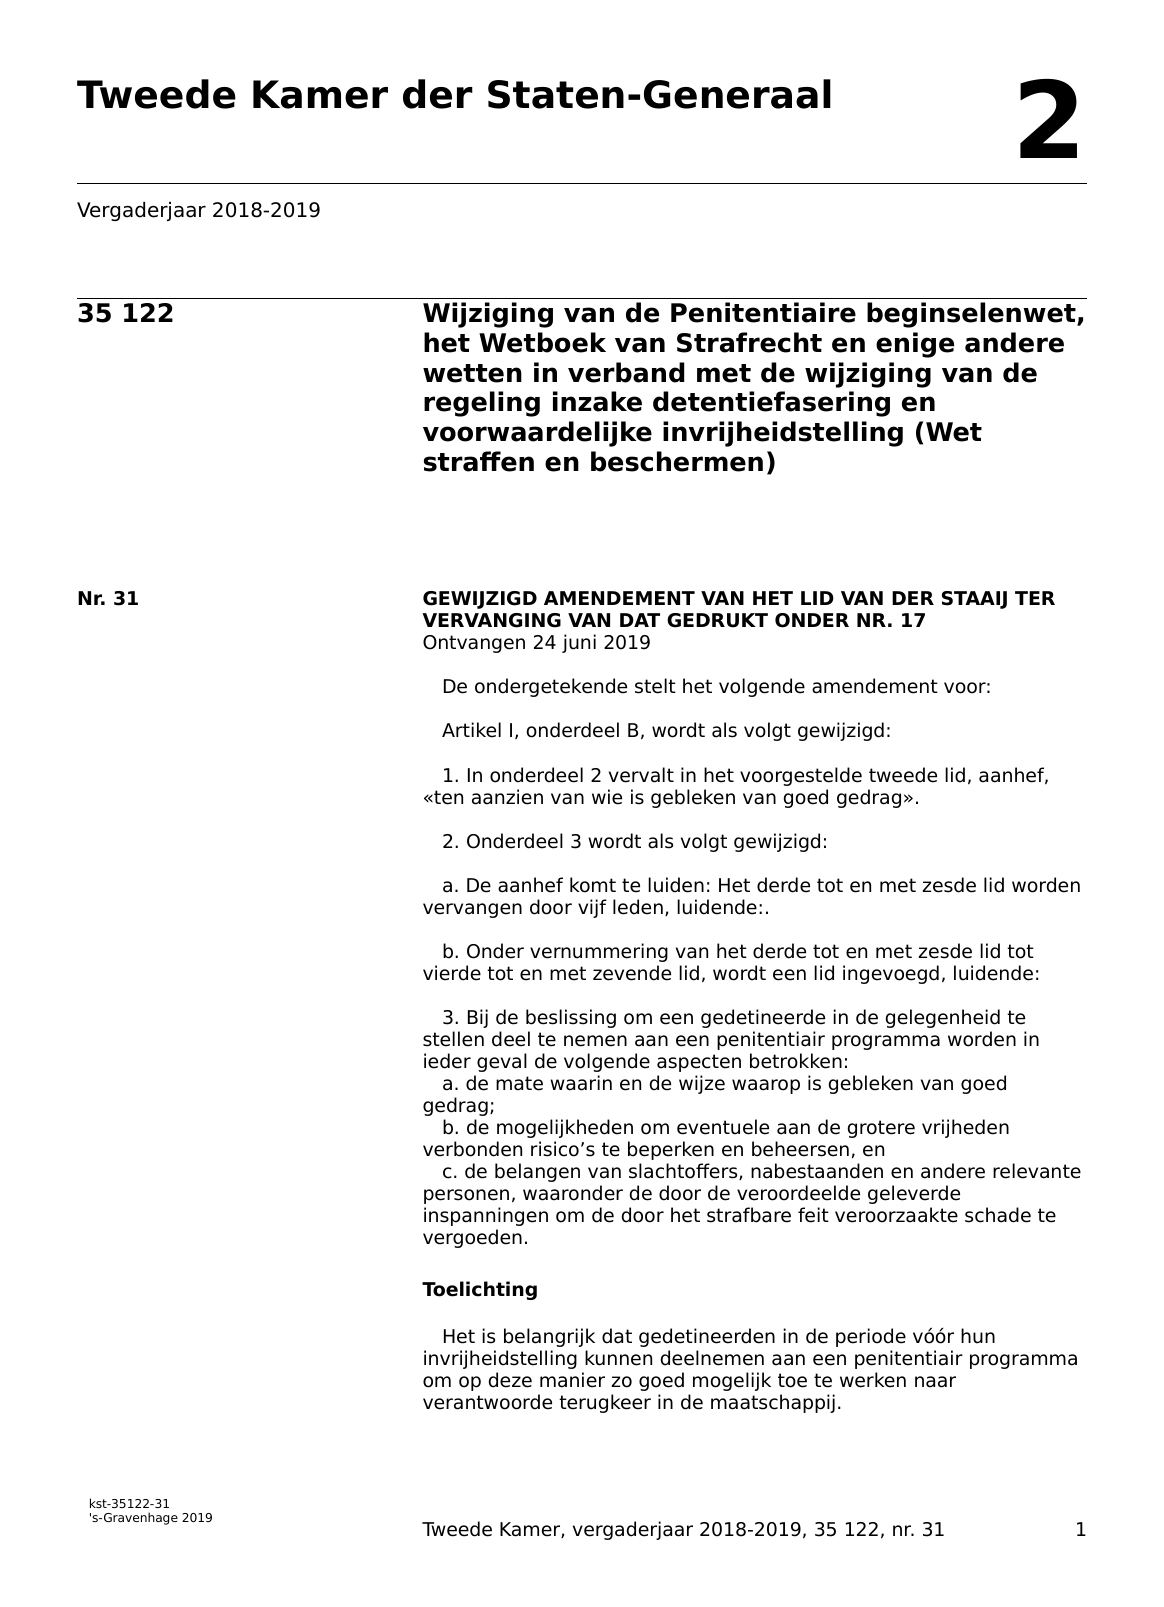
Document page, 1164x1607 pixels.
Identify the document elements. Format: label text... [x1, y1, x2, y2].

text b. de mogelijkheden om eventuele aan de grotere vrijheden verbonden risico’s te beperken en beheersen, en [422, 1117, 1087, 1161]
text b. Onder vernummering van het derde tot en met zesde lid tot vierde tot en met zevende lid, wordt een lid ingevoegd, luidende: [422, 941, 1087, 985]
subtitle 35 122 Wijziging van de Penitentiaire beginselenwet, het Wetboek van Strafrecht en enige andere wetten in verband met de wijziging van de regeling inzake detentiefasering en voorwaardelijke invrijheidstelling (Wet straffen en beschermen) [77, 299, 1087, 477]
subtitle Toelichting [422, 1279, 1087, 1301]
table_header 2 [886, 59, 1087, 183]
text Artikel I, onderdeel B, wordt als volgt gewijzigd: [422, 720, 1087, 742]
text De ondergetekende stelt het volgende amendement voor: [422, 676, 1087, 698]
subtitle Nr. 31 GEWIJZIGD AMENDEMENT VAN HET LID VAN DER STAAIJ TER VERVANGING VAN DAT GEDRUKT ONDER NR. 17 [77, 588, 1087, 632]
text 1. In onderdeel 2 vervalt in het voorgestelde tweede lid, aanhef, «ten aanzien van wie is gebleken van goed gedrag». [422, 764, 1087, 808]
text 3. Bij de beslissing om een gedetineerde in de gelegenheid te stellen deel te nemen aan een penitentiair programma worden in ieder geval de volgende aspecten betrokken: [422, 1007, 1087, 1073]
text a. de mate waarin en de wijze waarop is gebleken van goed gedrag; [422, 1073, 1087, 1117]
text Het is belangrijk dat gedetineerden in de periode vóór hun invrijheidstelling kunnen deelnemen aan een penitentiair programma om op deze manier zo goed mogelijk toe te werken naar verantwoorde terugkeer in de maatschappij. [422, 1326, 1087, 1414]
text 2. Onderdeel 3 wordt als volgt gewijzigd: [422, 831, 1087, 853]
table_cell Vergaderjaar 2018-2019 [77, 184, 1087, 298]
text a. De aanhef komt te luiden: Het derde tot en met zesde lid worden vervangen door vijf leden, luidende:. [422, 875, 1087, 919]
text 's-Gravenhage 2019 [88, 1511, 323, 1525]
text c. de belangen van slachtoffers, nabestaanden en andere relevante personen, waaronder de door de veroordeelde geleverde inspanningen om de door het strafbare feit veroorzaakte schade te vergoeden. [422, 1161, 1087, 1249]
text kst-35122-31 [88, 1497, 323, 1511]
table_header Tweede Kamer der Staten-Generaal [77, 59, 886, 183]
text Ontvangen 24 juni 2019 [422, 632, 1087, 654]
